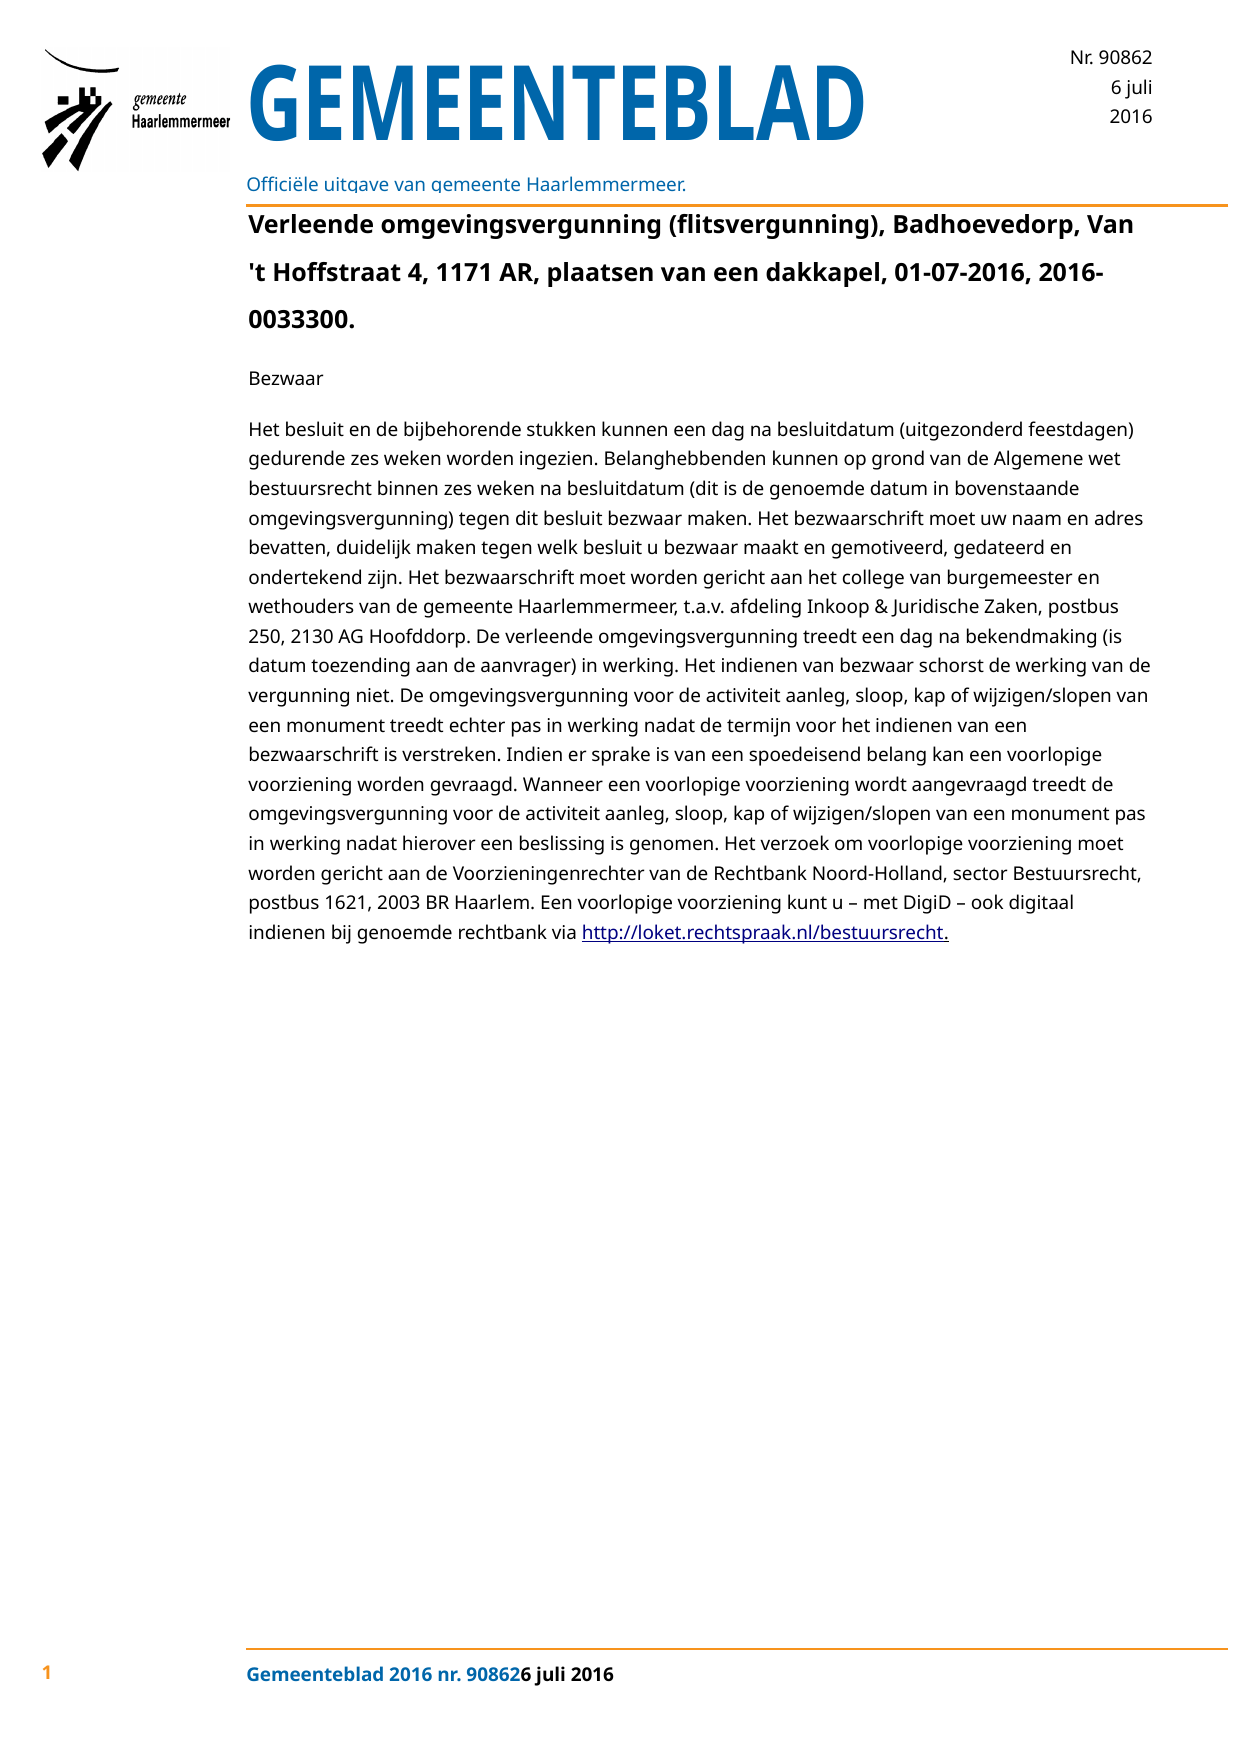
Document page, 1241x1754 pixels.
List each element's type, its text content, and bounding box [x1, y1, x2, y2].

picture [41, 47, 231, 172]
text Bezwaar [248, 366, 1152, 391]
text Verleende omgevingsvergunning (flitsvergunning), Badhoevedorp, Van 't Hoffstraat 4, 1171 AR, plaatsen van een dakkapel, 01-07-2016, 2016-0033300. [248, 207, 1152, 336]
text Het besluit en de bijbehorende stukken kunnen een dag na besluitdatum (uitgezonderd feestdagen) gedurende zes weken worden ingezien. Belanghebbenden kunnen op grond van de Algemene wet bestuursrecht binnen zes weken na besluitdatum (dit is de genoemde datum in bovenstaande omgevingsvergunning) tegen dit besluit bezwaar maken. Het bezwaarschrift moet uw naam en adres bevatten, duidelijk maken tegen welk besluit u bezwaar maakt en gemotiveerd, gedateerd en ondertekend zijn. Het bezwaarschrift moet worden gericht aan het college van burgemeester en wethouders van de gemeente Haarlemmermeer, t.a.v. afdeling Inkoop & Juridische Zaken, postbus 250, 2130 AG Hoofddorp. De verleende omgevingsvergunning treedt een dag na bekendmaking (is datum toezending aan de aanvrager) in werking. Het indienen van bezwaar schorst de werking van de vergunning niet. De omgevingsvergunning voor de activiteit aanleg, sloop, kap of wijzigen/slopen van een monument treedt echter pas in werking nadat de termijn voor het indienen van een bezwaarschrift is verstreken. Indien er sprake is van een spoedeisend belang kan een voorlopige voorziening worden gevraagd. Wanneer een voorlopige voorziening wordt aangevraagd treedt de omgevingsvergunning voor de activiteit aanleg, sloop, kap of wijzigen/slopen van een monument pas in werking nadat hierover een beslissing is genomen. Het verzoek om voorlopige voorziening moet worden gericht aan de Voorzieningenrechter van de Rechtbank Noord-Holland, sector Bestuursrecht, postbus 1621, 2003 BR Haarlem. Een voorlopige voorziening kunt u – met DigiD – ook digitaal indienen bij genoemde rechtbank via http://loket.rechtspraak.nl/bestuursrecht. [248, 416, 1152, 944]
